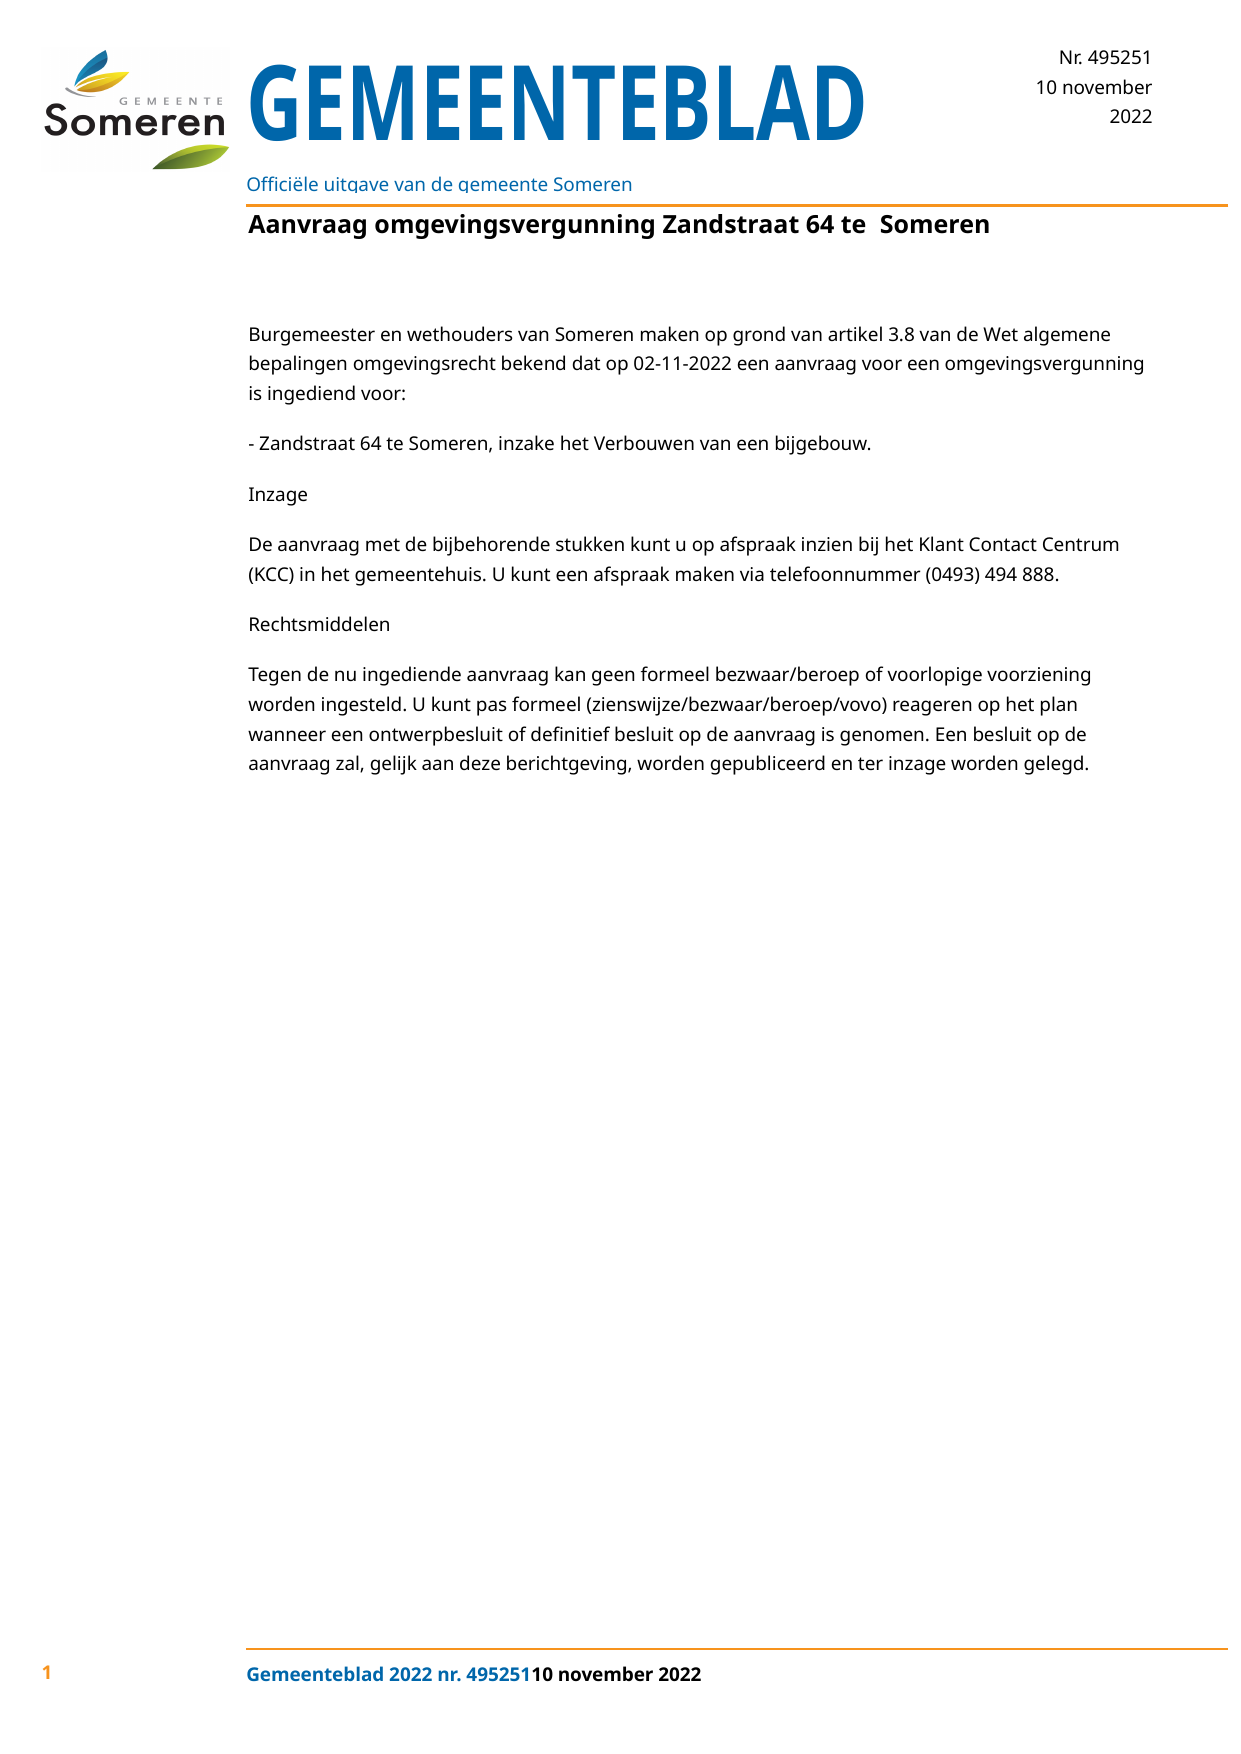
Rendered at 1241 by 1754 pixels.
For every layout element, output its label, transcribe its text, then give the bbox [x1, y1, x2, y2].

text Inzage [248, 481, 1152, 506]
text - Zandstraat 64 te Someren, inzake het Verbouwen van een bijgebouw. [248, 430, 1152, 456]
text Aanvraag omgevingsvergunning Zandstraat 64 te Someren [248, 207, 1152, 241]
picture [41, 47, 231, 172]
text Burgemeester en wethouders van Someren maken op grond van artikel 3.8 van de Wet algemene bepalingen omgevingsrecht bekend dat op 02-11-2022 een aanvraag voor een omgevingsvergunning is ingediend voor: [248, 321, 1152, 406]
text Tegen de nu ingediende aanvraag kan geen formeel bezwaar/beroep of voorlopige voorziening worden ingesteld. U kunt pas formeel (zienswijze/bezwaar/beroep/vovo) reageren op het plan wanneer een ontwerpbesluit of definitief besluit op de aanvraag is genomen. Een besluit op de aanvraag zal, gelijk aan deze berichtgeving, worden gepubliceerd en ter inzage worden gelegd. [248, 662, 1152, 776]
text De aanvraag met de bijbehorende stukken kunt u op afspraak inzien bij het Klant Contact Centrum (KCC) in het gemeentehuis. U kunt een afspraak maken via telefoonnummer (0493) 494 888. [248, 531, 1152, 586]
text Rechtsmiddelen [248, 611, 1152, 637]
